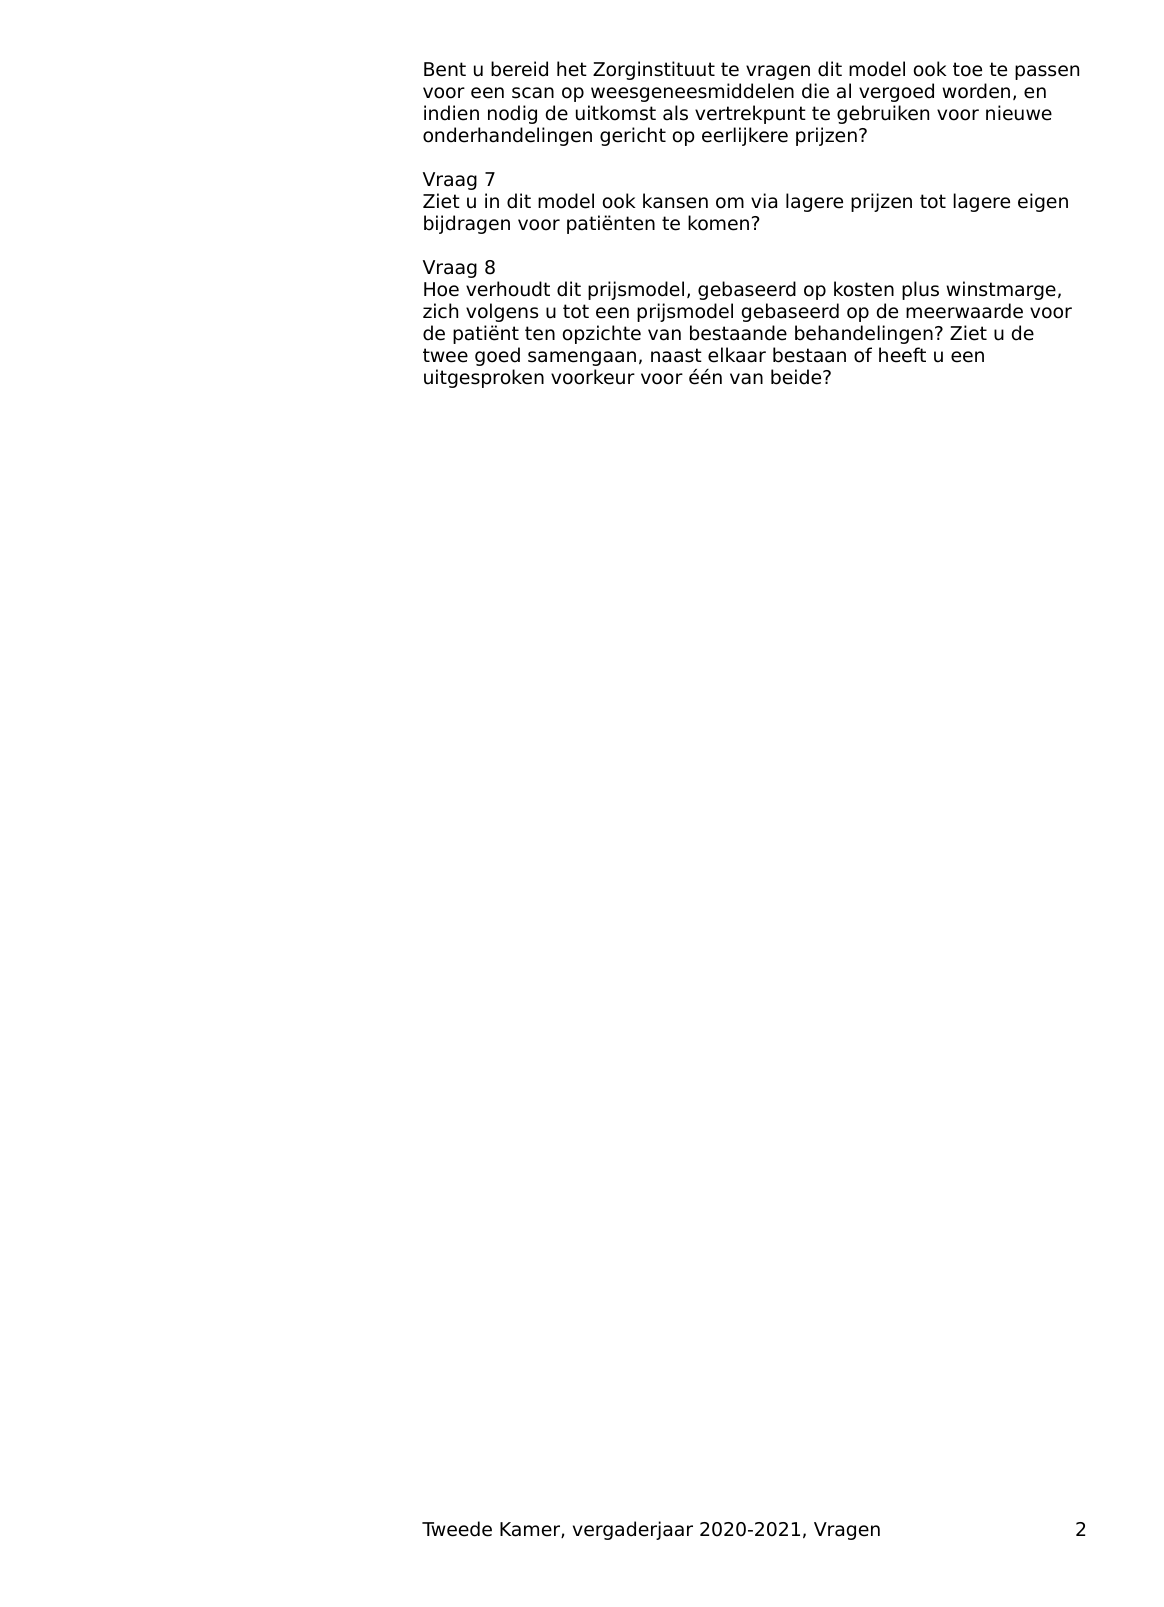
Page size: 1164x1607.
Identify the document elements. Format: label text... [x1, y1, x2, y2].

text Hoe verhoudt dit prijsmodel, gebaseerd op kosten plus winstmarge, zich volgens u tot een prijsmodel gebaseerd op de meerwaarde voor de patiënt ten opzichte van bestaande behandelingen? Ziet u de twee goed samengaan, naast elkaar bestaan of heeft u een uitgesproken voorkeur voor één van beide? [422, 279, 1087, 389]
text Bent u bereid het Zorginstituut te vragen dit model ook toe te passen voor een scan op weesgeneesmiddelen die al vergoed worden, en indien nodig de uitkomst als vertrekpunt te gebruiken voor nieuwe onderhandelingen gericht op eerlijkere prijzen? [422, 59, 1087, 147]
text Vraag 7 [422, 169, 1087, 191]
text Ziet u in dit model ook kansen om via lagere prijzen tot lagere eigen bijdragen voor patiënten te komen? [422, 191, 1087, 235]
text Vraag 8 [422, 257, 1087, 279]
